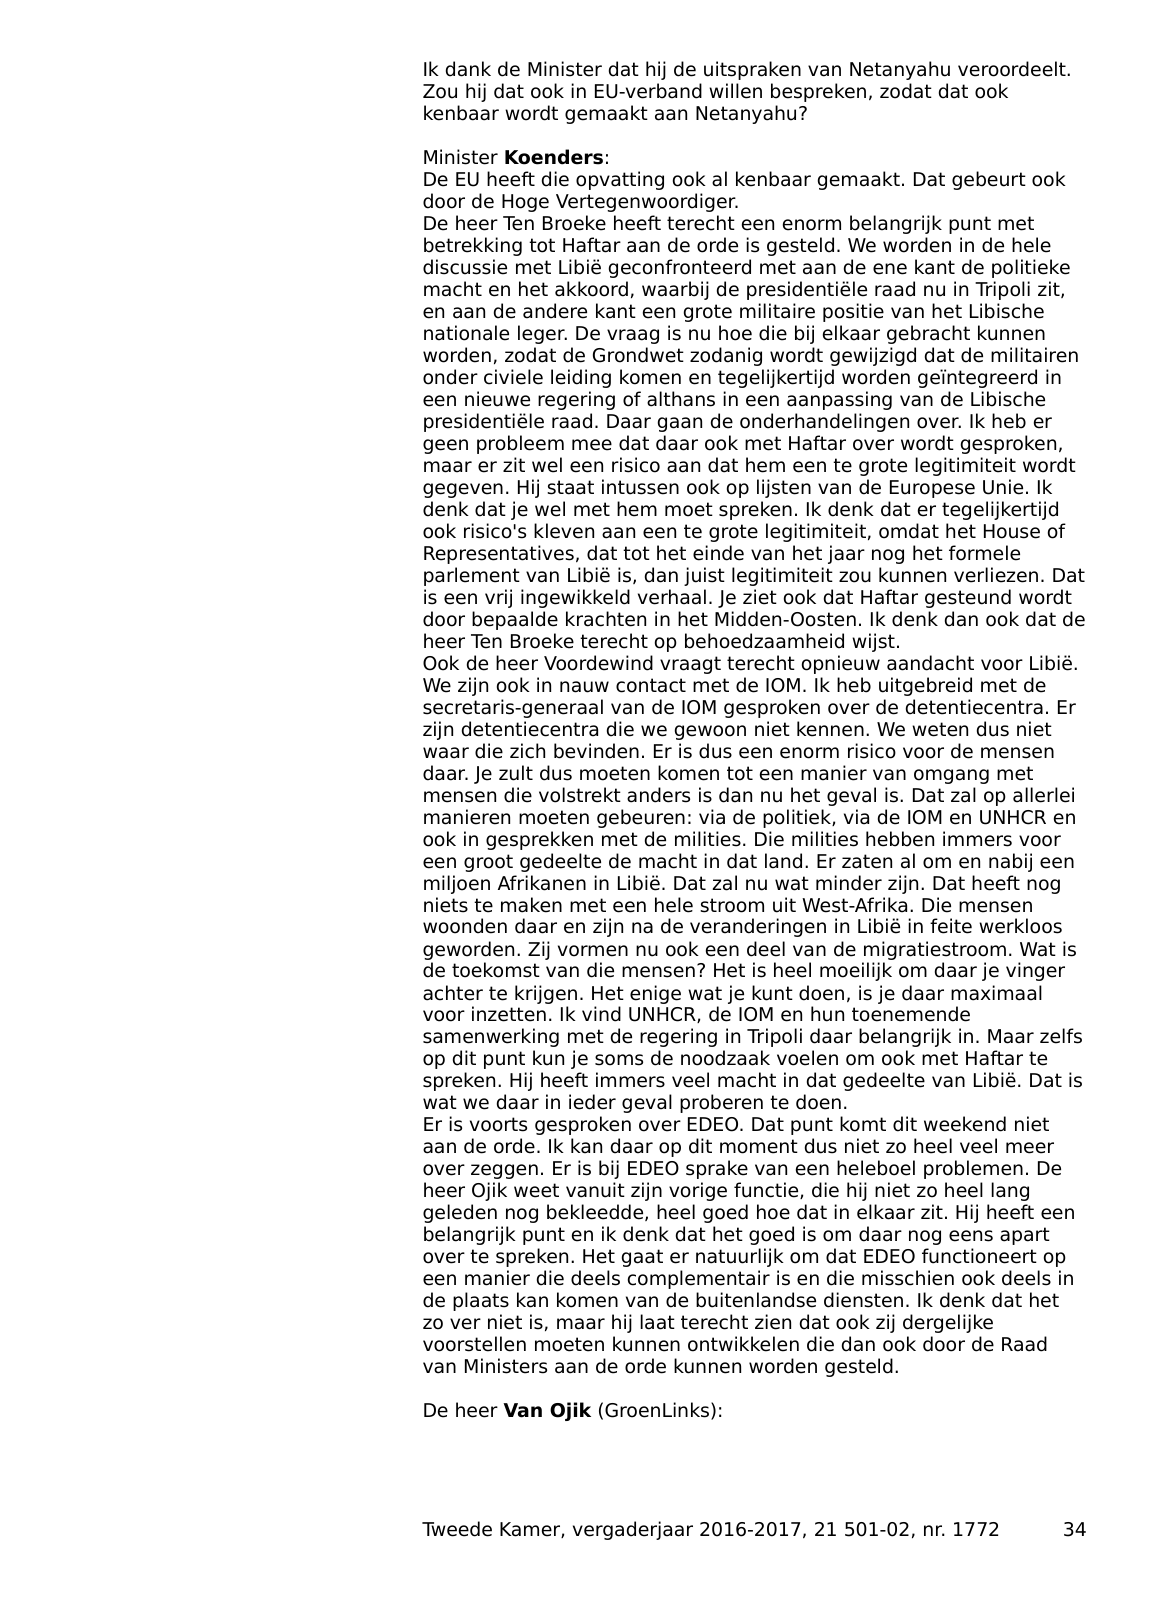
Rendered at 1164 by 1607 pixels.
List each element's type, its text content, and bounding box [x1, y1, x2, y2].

text Ik dank de Minister dat hij de uitspraken van Netanyahu veroordeelt. Zou hij dat ook in EU-verband willen bespreken, zodat dat ook kenbaar wordt gemaakt aan Netanyahu? [422, 59, 1087, 125]
text De heer Ten Broeke heeft terecht een enorm belangrijk punt met betrekking tot Haftar aan de orde is gesteld. We worden in de hele discussie met Libië geconfronteerd met aan de ene kant de politieke macht en het akkoord, waarbij de presidentiële raad nu in Tripoli zit, en aan de andere kant een grote militaire positie van het Libische nationale leger. De vraag is nu hoe die bij elkaar gebracht kunnen worden, zodat de Grondwet zodanig wordt gewijzigd dat de militairen onder civiele leiding komen en tegelijkertijd worden geïntegreerd in een nieuwe regering of althans in een aanpassing van de Libische presidentiële raad. Daar gaan de onderhandelingen over. Ik heb er geen probleem mee dat daar ook met Haftar over wordt gesproken, maar er zit wel een risico aan dat hem een te grote legitimiteit wordt gegeven. Hij staat intussen ook op lijsten van de Europese Unie. Ik denk dat je wel met hem moet spreken. Ik denk dat er tegelijkertijd ook risico's kleven aan een te grote legitimiteit, omdat het House of Representatives, dat tot het einde van het jaar nog het formele parlement van Libië is, dan juist legitimiteit zou kunnen verliezen. Dat is een vrij ingewikkeld verhaal. Je ziet ook dat Haftar gesteund wordt door bepaalde krachten in het Midden-Oosten. Ik denk dan ook dat de heer Ten Broeke terecht op behoedzaamheid wijst. [422, 213, 1087, 653]
text Er is voorts gesproken over EDEO. Dat punt komt dit weekend niet aan de orde. Ik kan daar op dit moment dus niet zo heel veel meer over zeggen. Er is bij EDEO sprake van een heleboel problemen. De heer Ojik weet vanuit zijn vorige functie, die hij niet zo heel lang geleden nog bekleedde, heel goed hoe dat in elkaar zit. Hij heeft een belangrijk punt en ik denk dat het goed is om daar nog eens apart over te spreken. Het gaat er natuurlijk om dat EDEO functioneert op een manier die deels complementair is en die misschien ook deels in de plaats kan komen van de buitenlandse diensten. Ik denk dat het zo ver niet is, maar hij laat terecht zien dat ook zij dergelijke voorstellen moeten kunnen ontwikkelen die dan ook door de Raad van Ministers aan de orde kunnen worden gesteld. [422, 1114, 1087, 1378]
text De EU heeft die opvatting ook al kenbaar gemaakt. Dat gebeurt ook door de Hoge Vertegenwoordiger. [422, 169, 1087, 213]
text De heer Van Ojik (GroenLinks): [422, 1400, 1087, 1422]
text Ook de heer Voordewind vraagt terecht opnieuw aandacht voor Libië. We zijn ook in nauw contact met de IOM. Ik heb uitgebreid met de secretaris-generaal van de IOM gesproken over de detentiecentra. Er zijn detentiecentra die we gewoon niet kennen. We weten dus niet waar die zich bevinden. Er is dus een enorm risico voor de mensen daar. Je zult dus moeten komen tot een manier van omgang met mensen die volstrekt anders is dan nu het geval is. Dat zal op allerlei manieren moeten gebeuren: via de politiek, via de IOM en UNHCR en ook in gesprekken met de milities. Die milities hebben immers voor een groot gedeelte de macht in dat land. Er zaten al om en nabij een miljoen Afrikanen in Libië. Dat zal nu wat minder zijn. Dat heeft nog niets te maken met een hele stroom uit West-Afrika. Die mensen woonden daar en zijn na de veranderingen in Libië in feite werkloos geworden. Zij vormen nu ook een deel van de migratiestroom. Wat is de toekomst van die mensen? Het is heel moeilijk om daar je vinger achter te krijgen. Het enige wat je kunt doen, is je daar maximaal voor inzetten. Ik vind UNHCR, de IOM en hun toenemende samenwerking met de regering in Tripoli daar belangrijk in. Maar zelfs op dit punt kun je soms de noodzaak voelen om ook met Haftar te spreken. Hij heeft immers veel macht in dat gedeelte van Libië. Dat is wat we daar in ieder geval proberen te doen. [422, 653, 1087, 1114]
text Minister Koenders: [422, 147, 1087, 169]
